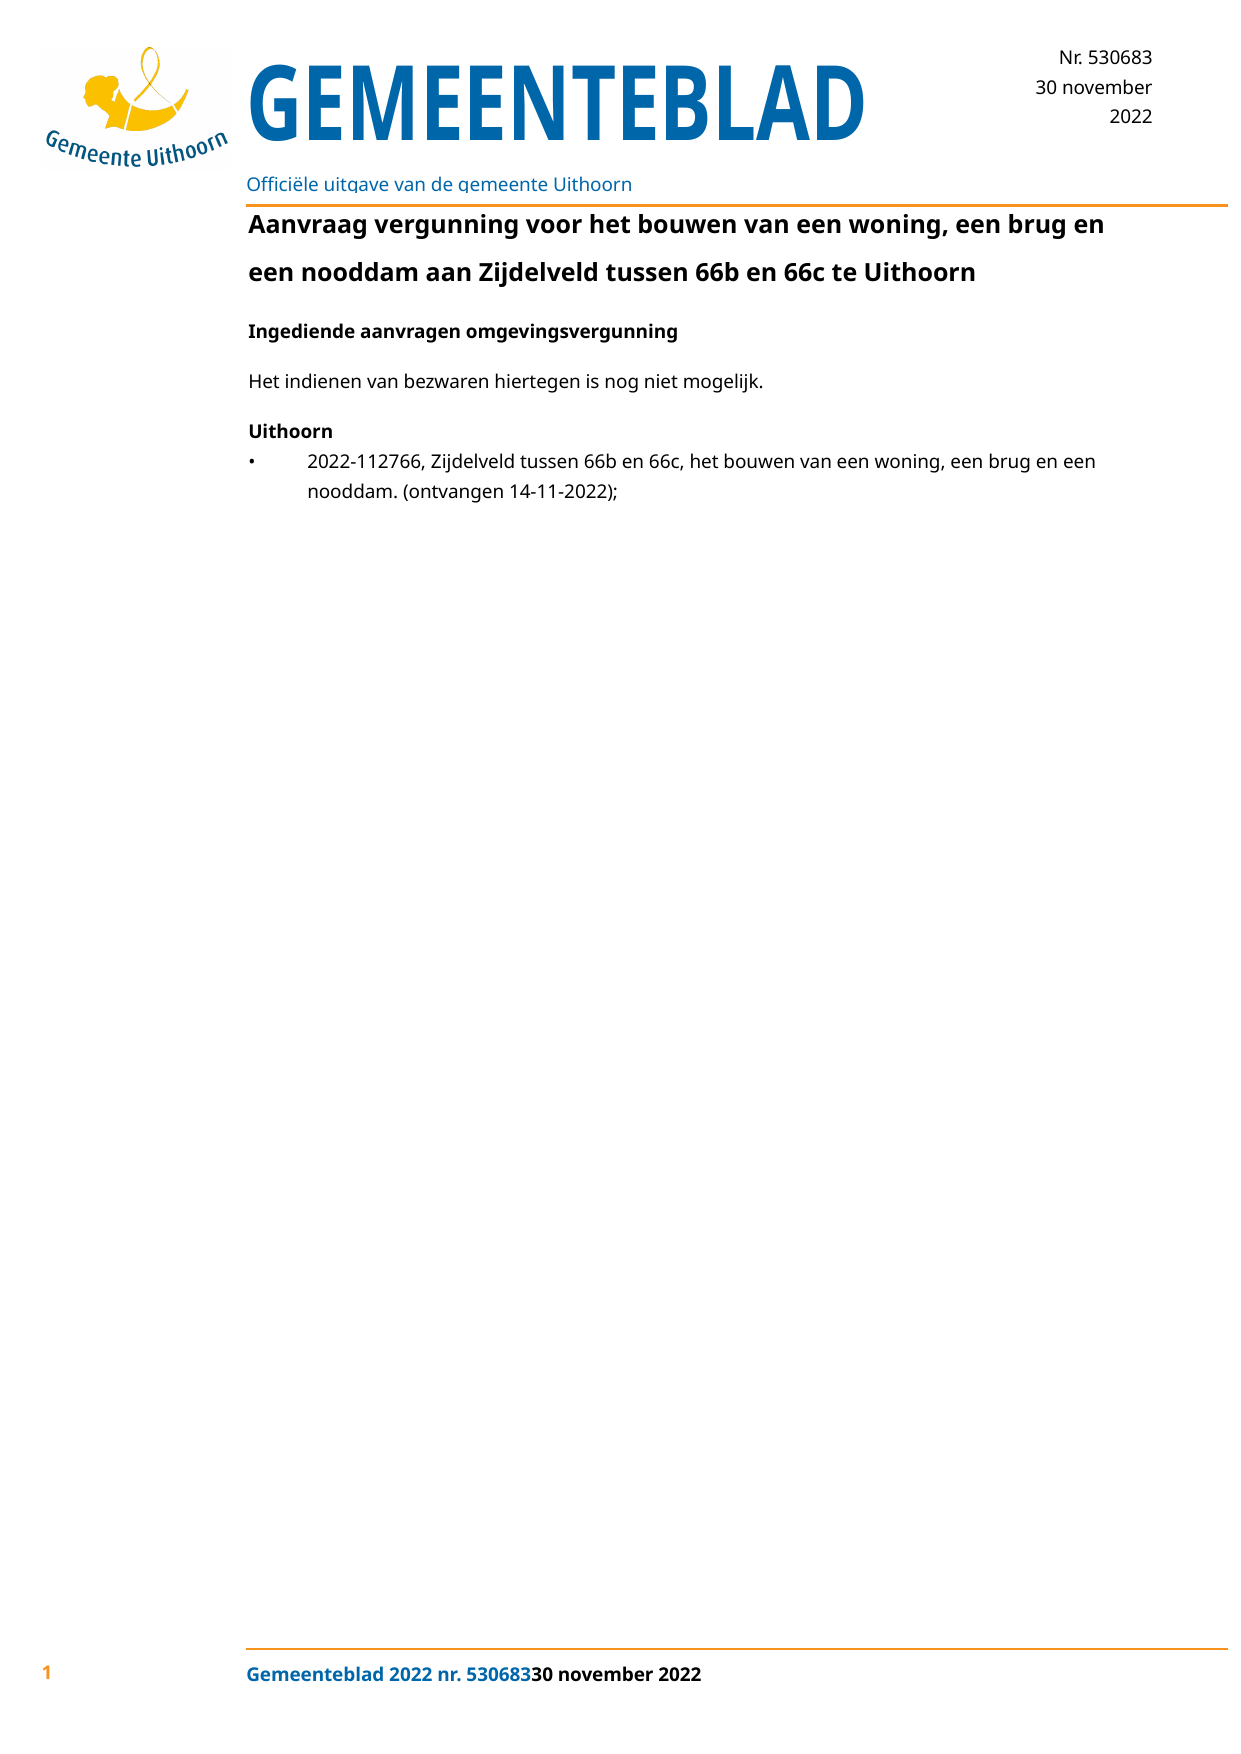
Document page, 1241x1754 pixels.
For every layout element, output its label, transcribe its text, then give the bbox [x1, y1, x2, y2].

text Uithoorn [248, 419, 1152, 444]
text Aanvraag vergunning voor het bouwen van een woning, een brug en een nooddam aan Zijdelveld tussen 66b en 66c te Uithoorn [248, 207, 1152, 288]
picture [41, 47, 231, 172]
list 2022-112766, Zijdelveld tussen 66b en 66c, het bouwen van een woning, een brug en een nooddam. (ontvangen 14-11-2022); [248, 448, 1152, 504]
text Het indienen van bezwaren hiertegen is nog niet mogelijk. [248, 368, 1152, 394]
text Ingediende aanvragen omgevingsvergunning [248, 318, 1152, 344]
